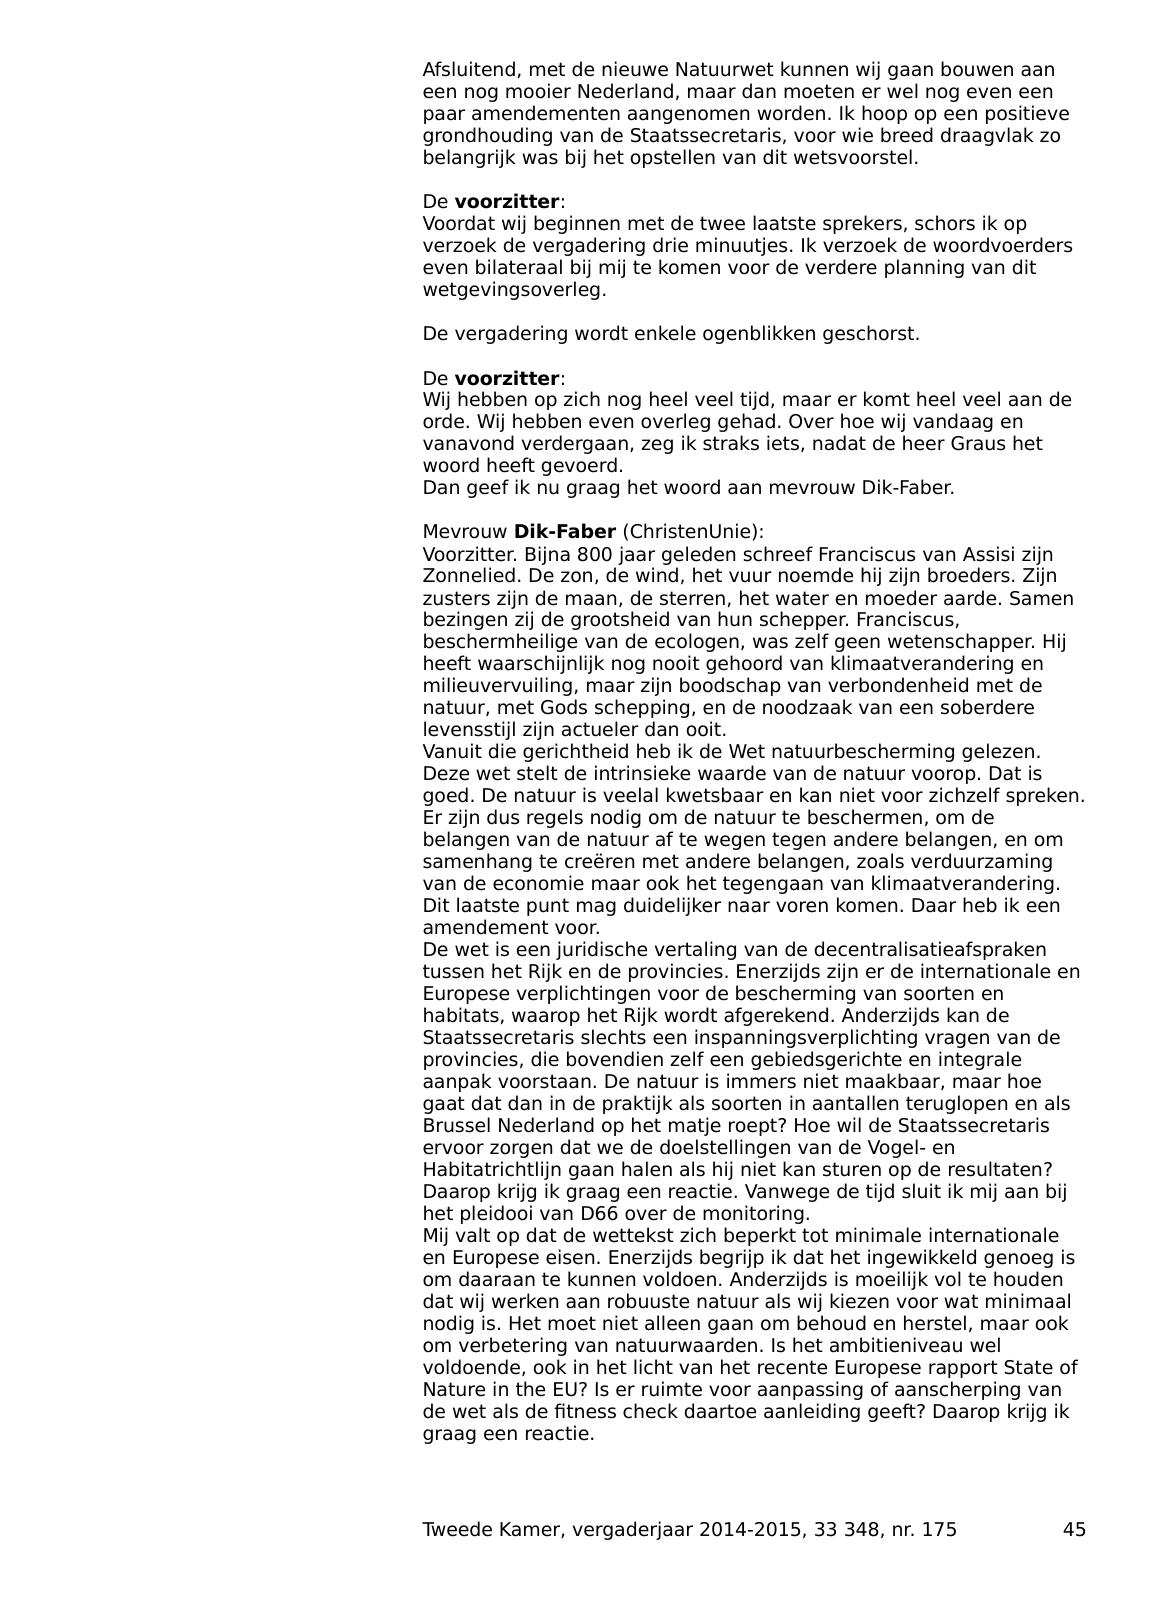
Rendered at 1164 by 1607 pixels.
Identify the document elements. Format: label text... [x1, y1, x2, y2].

text Mij valt op dat de wettekst zich beperkt tot minimale internationale en Europese eisen. Enerzijds begrijp ik dat het ingewikkeld genoeg is om daaraan te kunnen voldoen. Anderzijds is moeilijk vol te houden dat wij werken aan robuuste natuur als wij kiezen voor wat minimaal nodig is. Het moet niet alleen gaan om behoud en herstel, maar ook om verbetering van natuurwaarden. Is het ambitieniveau wel voldoende, ook in het licht van het recente Europese rapport State of Nature in the EU? Is er ruimte voor aanpassing of aanscherping van de wet als de fitness check daartoe aanleiding geeft? Daarop krijg ik graag een reactie. [422, 1225, 1087, 1444]
text Mevrouw Dik-Faber (ChristenUnie): [422, 521, 1087, 543]
text De voorzitter: [422, 191, 1087, 213]
text Dan geef ik nu graag het woord aan mevrouw Dik-Faber. [422, 477, 1087, 499]
text Afsluitend, met de nieuwe Natuurwet kunnen wij gaan bouwen aan een nog mooier Nederland, maar dan moeten er wel nog even een paar amendementen aangenomen worden. Ik hoop op een positieve grondhouding van de Staatssecretaris, voor wie breed draagvlak zo belangrijk was bij het opstellen van dit wetsvoorstel. [422, 59, 1087, 169]
text Voorzitter. Bijna 800 jaar geleden schreef Franciscus van Assisi zijn Zonnelied. De zon, de wind, het vuur noemde hij zijn broeders. Zijn zusters zijn de maan, de sterren, het water en moeder aarde. Samen bezingen zij de grootsheid van hun schepper. Franciscus, beschermheilige van de ecologen, was zelf geen wetenschapper. Hij heeft waarschijnlijk nog nooit gehoord van klimaatverandering en milieuvervuiling, maar zijn boodschap van verbondenheid met de natuur, met Gods schepping, en de noodzaak van een soberdere levensstijl zijn actueler dan ooit. [422, 543, 1087, 741]
text Vanuit die gerichtheid heb ik de Wet natuurbescherming gelezen. Deze wet stelt de intrinsieke waarde van de natuur voorop. Dat is goed. De natuur is veelal kwetsbaar en kan niet voor zichzelf spreken. Er zijn dus regels nodig om de natuur te beschermen, om de belangen van de natuur af te wegen tegen andere belangen, en om samenhang te creëren met andere belangen, zoals verduurzaming van de economie maar ook het tegengaan van klimaatverandering. Dit laatste punt mag duidelijker naar voren komen. Daar heb ik een amendement voor. [422, 741, 1087, 939]
text Voordat wij beginnen met de twee laatste sprekers, schors ik op verzoek de vergadering drie minuutjes. Ik verzoek de woordvoerders even bilateraal bij mij te komen voor de verdere planning van dit wetgevingsoverleg. [422, 213, 1087, 301]
text De voorzitter: [422, 367, 1087, 389]
text De wet is een juridische vertaling van de decentralisatieafspraken tussen het Rijk en de provincies. Enerzijds zijn er de internationale en Europese verplichtingen voor de bescherming van soorten en habitats, waarop het Rijk wordt afgerekend. Anderzijds kan de Staatssecretaris slechts een inspanningsverplichting vragen van de provincies, die bovendien zelf een gebiedsgerichte en integrale aanpak voorstaan. De natuur is immers niet maakbaar, maar hoe gaat dat dan in de praktijk als soorten in aantallen teruglopen en als Brussel Nederland op het matje roept? Hoe wil de Staatssecretaris ervoor zorgen dat we de doelstellingen van de Vogel- en Habitatrichtlijn gaan halen als hij niet kan sturen op de resultaten? Daarop krijg ik graag een reactie. Vanwege de tijd sluit ik mij aan bij het pleidooi van D66 over de monitoring. [422, 939, 1087, 1225]
text De vergadering wordt enkele ogenblikken geschorst. [422, 323, 1087, 345]
text Wij hebben op zich nog heel veel tijd, maar er komt heel veel aan de orde. Wij hebben even overleg gehad. Over hoe wij vandaag en vanavond verdergaan, zeg ik straks iets, nadat de heer Graus het woord heeft gevoerd. [422, 389, 1087, 477]
